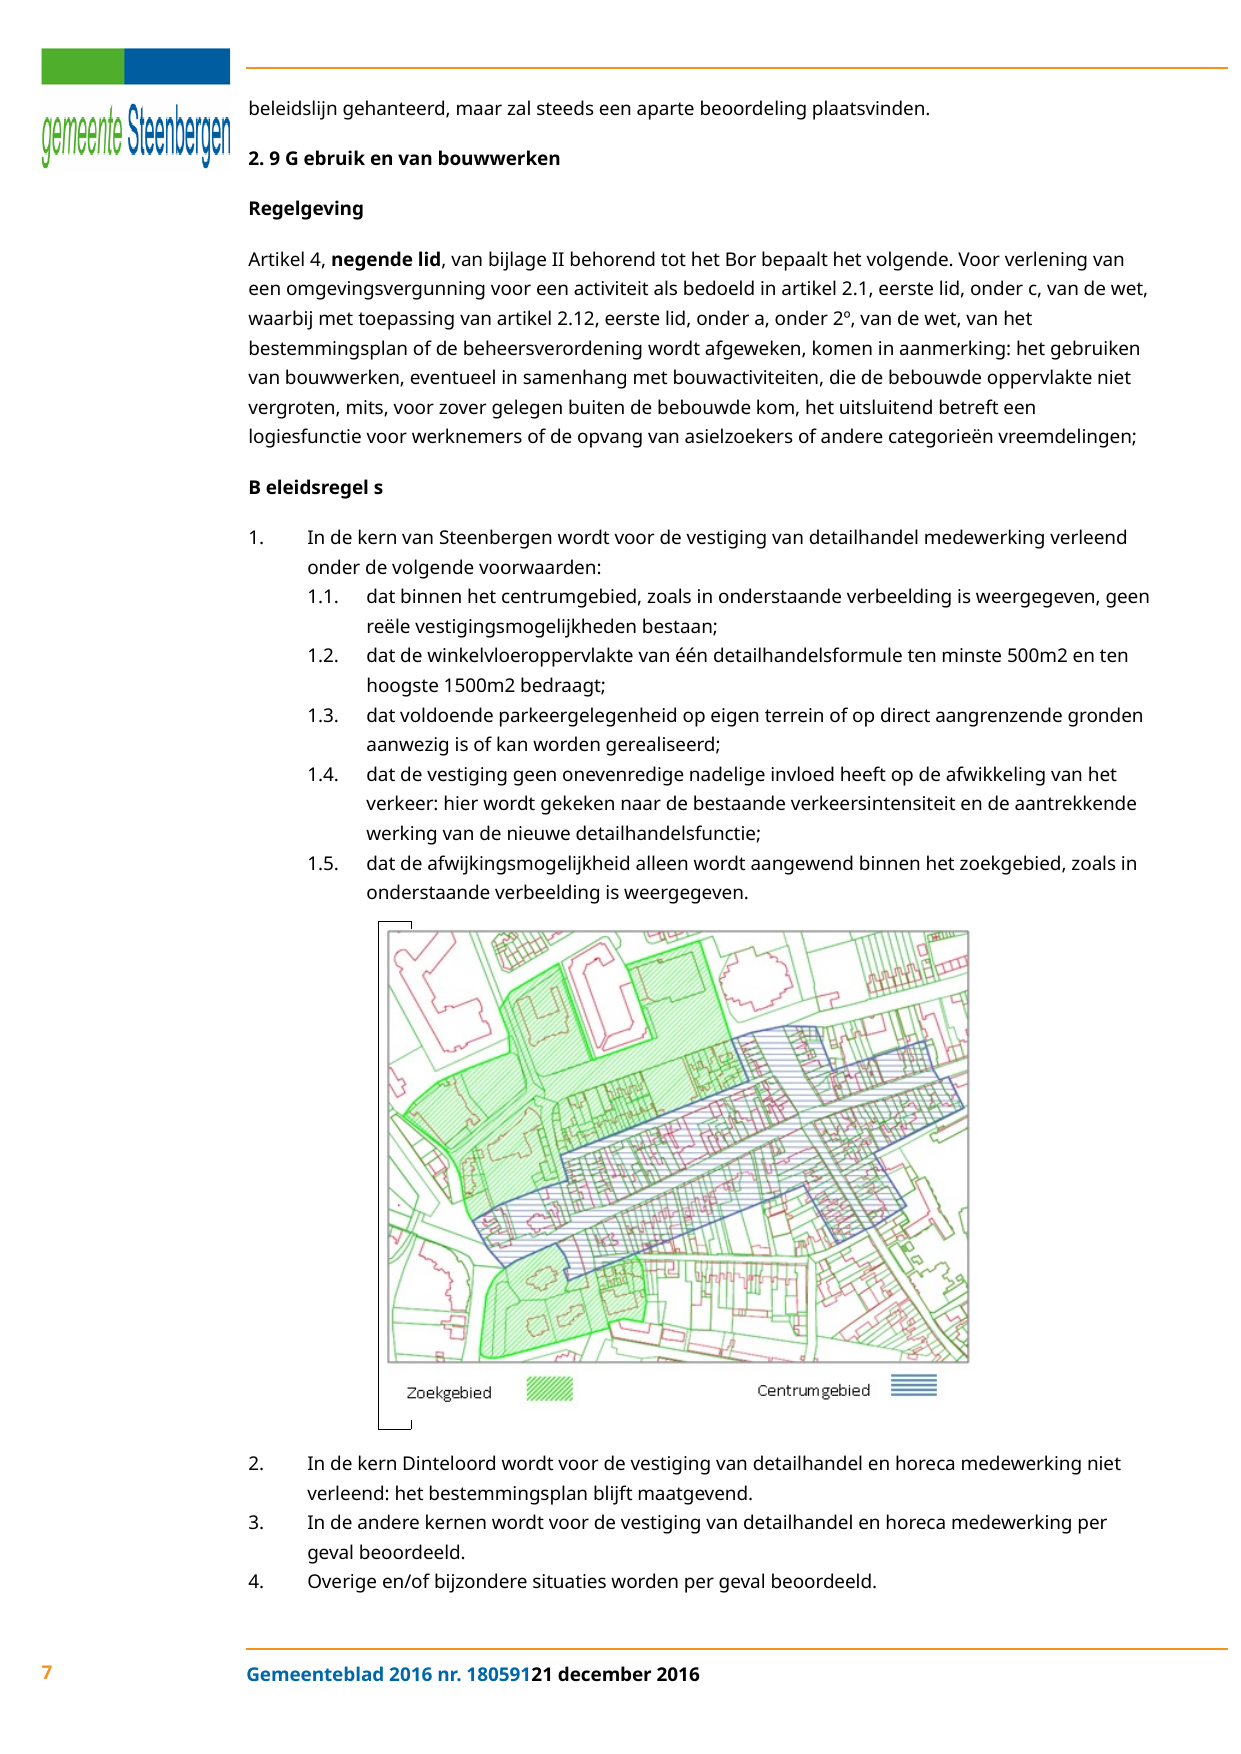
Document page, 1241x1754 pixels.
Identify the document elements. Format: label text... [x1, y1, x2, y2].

picture [387, 929, 978, 1420]
list dat de afwijkingsmogelijkheid alleen wordt aangewend binnen het zoekgebied, zoals in onderstaande verbeelding is weergegeven. [307, 850, 1152, 905]
text Regelgeving [248, 196, 1152, 221]
text Artikel 4, negende lid, van bijlage II behorend tot het Bor bepaalt het volgende. Voor verlening van een omgevingsvergunning voor een activiteit als bedoeld in artikel 2.1, eerste lid, onder c, van de wet, waarbij met toepassing van artikel 2.12, eerste lid, onder a, onder 2º, van de wet, van het bestemmingsplan of de beheersverordening wordt afgeweken, komen in aanmerking: het gebruiken van bouwwerken, eventueel in samenhang met bouwactiviteiten, die de bebouwde oppervlakte niet vergroten, mits, voor zover gelegen buiten de bebouwde kom, het uitsluitend betreft een logiesfunctie voor werknemers of de opvang van asielzoekers of andere categorieën vreemdelingen; [248, 246, 1152, 449]
list In de kern van Steenbergen wordt voor de vestiging van detailhandel medewerking verleend onder de volgende voorwaarden: [248, 524, 1152, 580]
text 2. 9 G ebruik en van bouwwerken [248, 145, 1152, 171]
list In de kern Dinteloord wordt voor de vestiging van detailhandel en horeca medewerking niet verleend: het bestemmingsplan blijft maatgevend. [248, 1450, 1152, 1506]
list dat de vestiging geen onevenredige nadelige invloed heeft op de afwikkeling van het verkeer: hier wordt gekeken naar de bestaande verkeersintensiteit en de aantrekkende werking van de nieuwe detailhandelsfunctie; [307, 761, 1152, 846]
text B eleidsregel s [248, 474, 1152, 500]
list dat binnen het centrumgebied, zoals in onderstaande verbeelding is weergegeven, geen reële vestigingsmogelijkheden bestaan; [307, 583, 1152, 639]
list dat voldoende parkeergelegenheid op eigen terrein of op direct aangrenzende gronden aanwezig is of kan worden gerealiseerd; [307, 702, 1152, 757]
text beleidslijn gehanteerd, maar zal steeds een aparte beoordeling plaatsvinden. [248, 95, 1152, 121]
list Overige en/of bijzondere situaties worden per geval beoordeeld. [248, 1569, 1152, 1594]
picture [41, 47, 231, 172]
list In de andere kernen wordt voor de vestiging van detailhandel en horeca medewerking per geval beoordeeld. [248, 1509, 1152, 1565]
list dat de winkelvloeroppervlakte van één detailhandelsformule ten minste 500m2 en ten hoogste 1500m2 bedraagt; [307, 643, 1152, 698]
